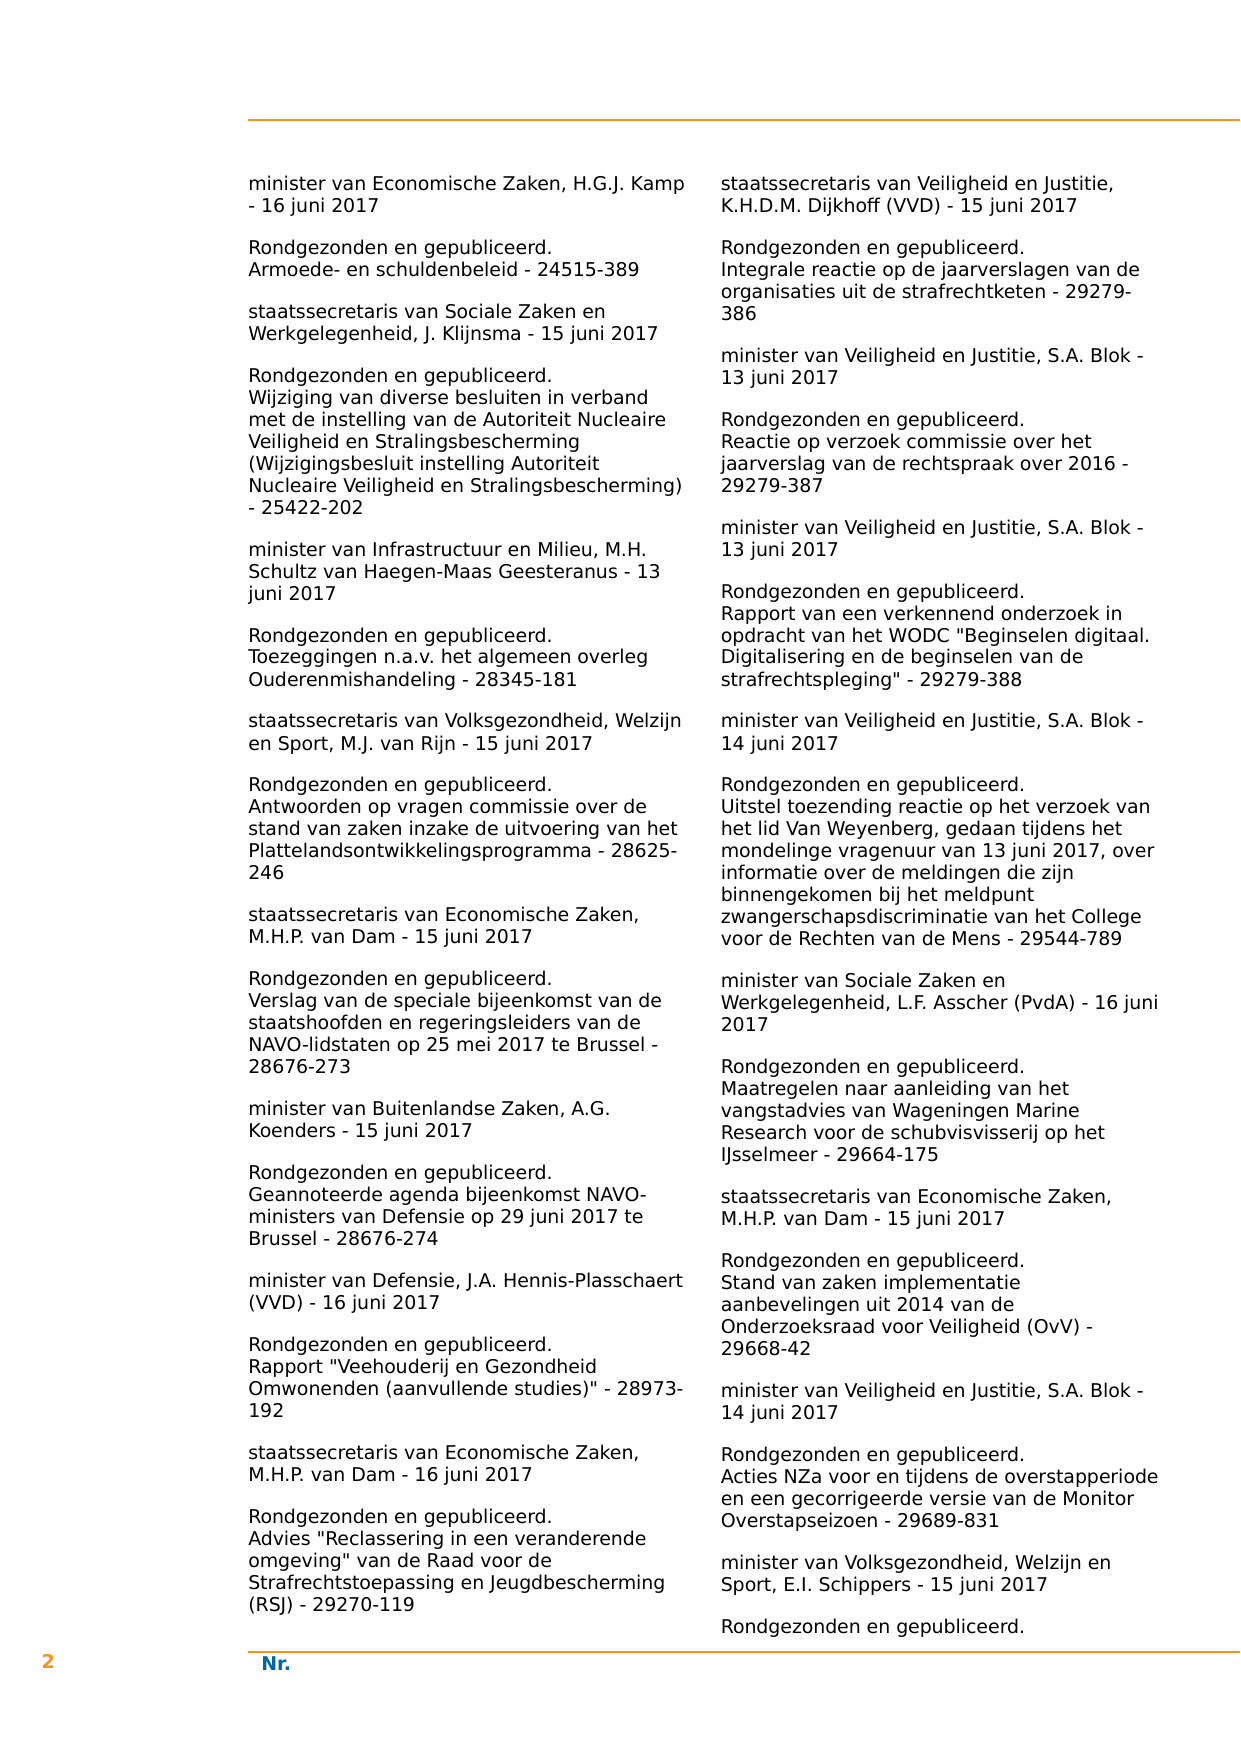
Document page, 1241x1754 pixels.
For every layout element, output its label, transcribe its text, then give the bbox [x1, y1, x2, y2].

text Rapport van een verkennend onderzoek in opdracht van het WODC "Beginselen digitaal. Digitalisering en de beginselen van de strafrechtspleging" - 29279-388 [721, 602, 1163, 690]
text Integrale reactie op de jaarverslagen van de organisaties uit de strafrechtketen - 29279-386 [721, 259, 1163, 325]
text Rondgezonden en gepubliceerd. [721, 409, 1163, 431]
text staatssecretaris van Volksgezondheid, Welzijn en Sport, M.J. van Rijn - 15 juni 2017 [248, 710, 691, 754]
text Rondgezonden en gepubliceerd. [248, 237, 691, 259]
text Geannoteerde agenda bijeenkomst NAVO-ministers van Defensie op 29 juni 2017 te Brussel - 28676-274 [248, 1184, 691, 1250]
text Uitstel toezending reactie op het verzoek van het lid Van Weyenberg, gedaan tijdens het mondelinge vragenuur van 13 juni 2017, over informatie over de meldingen die zijn binnengekomen bij het meldpunt zwangerschapsdiscriminatie van het College voor de Rechten van de Mens - 29544-789 [721, 796, 1163, 950]
text minister van Veiligheid en Justitie, S.A. Blok - 13 juni 2017 [721, 517, 1163, 561]
text minister van Veiligheid en Justitie, S.A. Blok - 14 juni 2017 [721, 710, 1163, 754]
text minister van Veiligheid en Justitie, S.A. Blok - 13 juni 2017 [721, 345, 1163, 389]
text Maatregelen naar aanleiding van het vangstadvies van Wageningen Marine Research voor de schubvisvisserij op het IJsselmeer - 29664-175 [721, 1078, 1163, 1166]
text Rondgezonden en gepubliceerd. [248, 968, 691, 990]
text minister van Economische Zaken, H.G.J. Kamp - 16 juni 2017 [248, 173, 691, 217]
text Rondgezonden en gepubliceerd. [721, 1250, 1163, 1272]
text minister van Volksgezondheid, Welzijn en Sport, E.I. Schippers - 15 juni 2017 [721, 1552, 1163, 1596]
text Armoede- en schuldenbeleid - 24515-389 [248, 259, 691, 281]
text Wijziging van diverse besluiten in verband met de instelling van de Autoriteit Nucleaire Veiligheid en Stralingsbescherming (Wijzigingsbesluit instelling Autoriteit Nucleaire Veiligheid en Stralingsbescherming) - 25422-202 [248, 387, 691, 518]
text Rondgezonden en gepubliceerd. [248, 365, 691, 387]
text Rondgezonden en gepubliceerd. [721, 1056, 1163, 1078]
text Rapport "Veehouderij en Gezondheid Omwonenden (aanvullende studies)" - 28973-192 [248, 1356, 691, 1422]
text minister van Defensie, J.A. Hennis-Plasschaert (VVD) - 16 juni 2017 [248, 1270, 691, 1314]
text staatssecretaris van Sociale Zaken en Werkgelegenheid, J. Klijnsma - 15 juni 2017 [248, 301, 691, 345]
text Rondgezonden en gepubliceerd. [248, 1162, 691, 1184]
text Reactie op verzoek commissie over het jaarverslag van de rechtspraak over 2016 - 29279-387 [721, 431, 1163, 497]
text Rondgezonden en gepubliceerd. [721, 1616, 1163, 1638]
text Advies "Reclassering in een veranderende omgeving" van de Raad voor de Strafrechtstoepassing en Jeugdbescherming (RSJ) - 29270-119 [248, 1528, 691, 1616]
text Stand van zaken implementatie aanbevelingen uit 2014 van de Onderzoeksraad voor Veiligheid (OvV) - 29668-42 [721, 1272, 1163, 1360]
text staatssecretaris van Economische Zaken, M.H.P. van Dam - 15 juni 2017 [721, 1186, 1163, 1230]
text staatssecretaris van Economische Zaken, M.H.P. van Dam - 15 juni 2017 [248, 904, 691, 948]
text Rondgezonden en gepubliceerd. [721, 1444, 1163, 1466]
text staatssecretaris van Economische Zaken, M.H.P. van Dam - 16 juni 2017 [248, 1442, 691, 1486]
text minister van Infrastructuur en Milieu, M.H. Schultz van Haegen-Maas Geesteranus - 13 juni 2017 [248, 538, 691, 604]
text Rondgezonden en gepubliceerd. [721, 774, 1163, 796]
text Antwoorden op vragen commissie over de stand van zaken inzake de uitvoering van het Plattelandsontwikkelingsprogramma - 28625-246 [248, 796, 691, 884]
text Verslag van de speciale bijeenkomst van de staatshoofden en regeringsleiders van de NAVO-lidstaten op 25 mei 2017 te Brussel - 28676-273 [248, 990, 691, 1078]
text Rondgezonden en gepubliceerd. [248, 774, 691, 796]
text Rondgezonden en gepubliceerd. [721, 581, 1163, 602]
text Rondgezonden en gepubliceerd. [248, 1506, 691, 1528]
text Acties NZa voor en tijdens de overstapperiode en een gecorrigeerde versie van de Monitor Overstapseizoen - 29689-831 [721, 1466, 1163, 1532]
text Rondgezonden en gepubliceerd. [248, 624, 691, 646]
text Rondgezonden en gepubliceerd. [721, 237, 1163, 259]
text staatssecretaris van Veiligheid en Justitie, K.H.D.M. Dijkhoff (VVD) - 15 juni 2017 [721, 173, 1163, 217]
text minister van Buitenlandse Zaken, A.G. Koenders - 15 juni 2017 [248, 1098, 691, 1142]
text minister van Sociale Zaken en Werkgelegenheid, L.F. Asscher (PvdA) - 16 juni 2017 [721, 970, 1163, 1036]
text minister van Veiligheid en Justitie, S.A. Blok - 14 juni 2017 [721, 1380, 1163, 1424]
text Rondgezonden en gepubliceerd. [248, 1334, 691, 1356]
text Toezeggingen n.a.v. het algemeen overleg Ouderenmishandeling - 28345-181 [248, 646, 691, 690]
